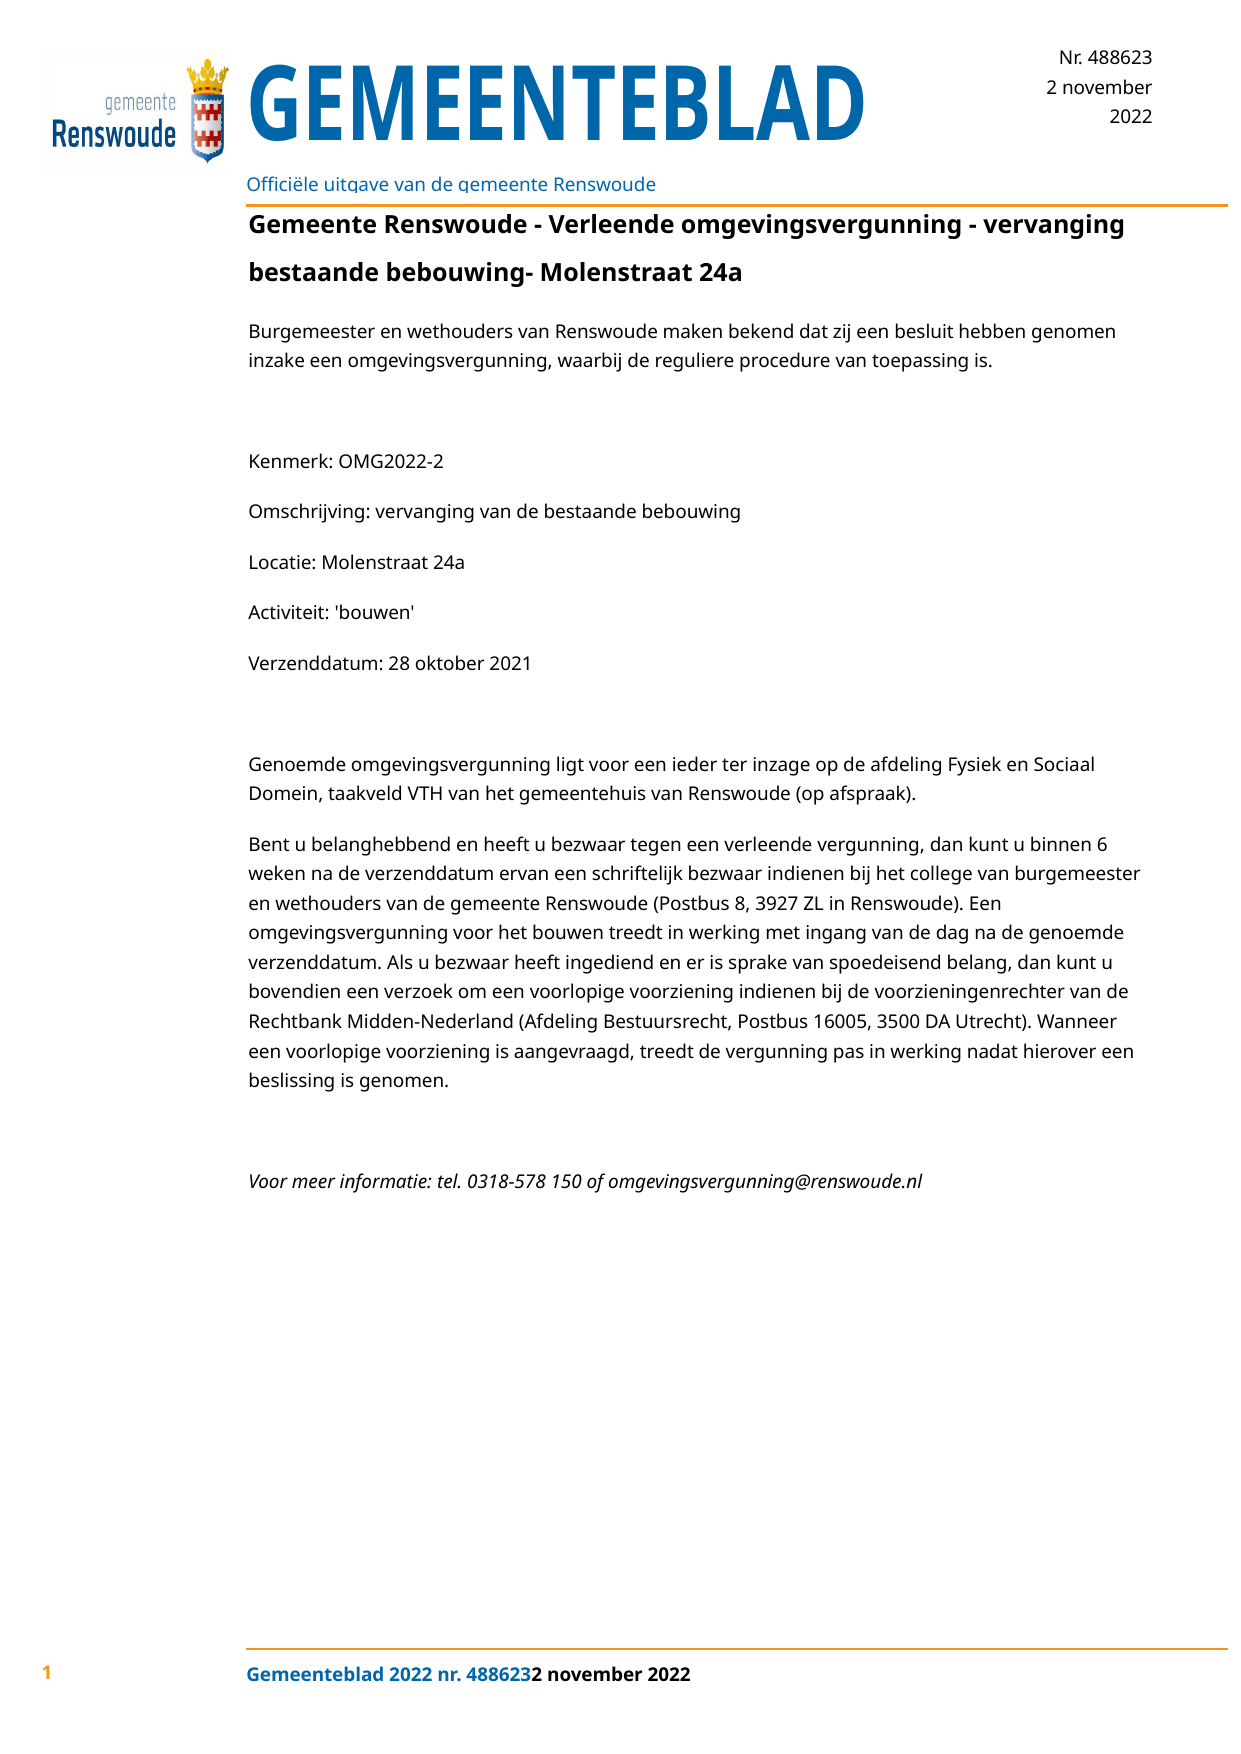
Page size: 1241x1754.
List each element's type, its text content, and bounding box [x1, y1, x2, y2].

text Gemeente Renswoude - Verleende omgevingsvergunning - vervanging bestaande bebouwing- Molenstraat 24a [248, 207, 1152, 288]
text Locatie: Molenstraat 24a [248, 549, 1152, 575]
text Verzenddatum: 28 oktober 2021 [248, 650, 1152, 676]
text Kenmerk: OMG2022-2 [248, 448, 1152, 474]
text Omschrijving: vervanging van de bestaande bebouwing [248, 499, 1152, 524]
text Burgemeester en wethouders van Renswoude maken bekend dat zij een besluit hebben genomen inzake een omgevingsvergunning, waarbij de reguliere procedure van toepassing is. [248, 318, 1152, 373]
text Activiteit: 'bouwen' [248, 599, 1152, 625]
picture [41, 47, 231, 172]
text Voor meer informatie: tel. 0318-578 150 of omgevingsvergunning@renswoude.nl [248, 1168, 1152, 1194]
text Genoemde omgevingsvergunning ligt voor een ieder ter inzage op de afdeling Fysiek en Sociaal Domein, taakveld VTH van het gemeentehuis van Renswoude (op afspraak). [248, 751, 1152, 806]
text Bent u belanghebbend en heeft u bezwaar tegen een verleende vergunning, dan kunt u binnen 6 weken na de verzenddatum ervan een schriftelijk bezwaar indienen bij het college van burgemeester en wethouders van de gemeente Renswoude (Postbus 8, 3927 ZL in Renswoude). Een omgevingsvergunning voor het bouwen treedt in werking met ingang van de dag na de genoemde verzenddatum. Als u bezwaar heeft ingediend en er is sprake van spoedeisend belang, dan kunt u bovendien een verzoek om een voorlopige voorziening indienen bij de voorzieningenrechter van de Rechtbank Midden-Nederland (Afdeling Bestuursrecht, Postbus 16005, 3500 DA Utrecht). Wanneer een voorlopige voorziening is aangevraagd, treedt de vergunning pas in werking nadat hierover een beslissing is genomen. [248, 831, 1152, 1093]
